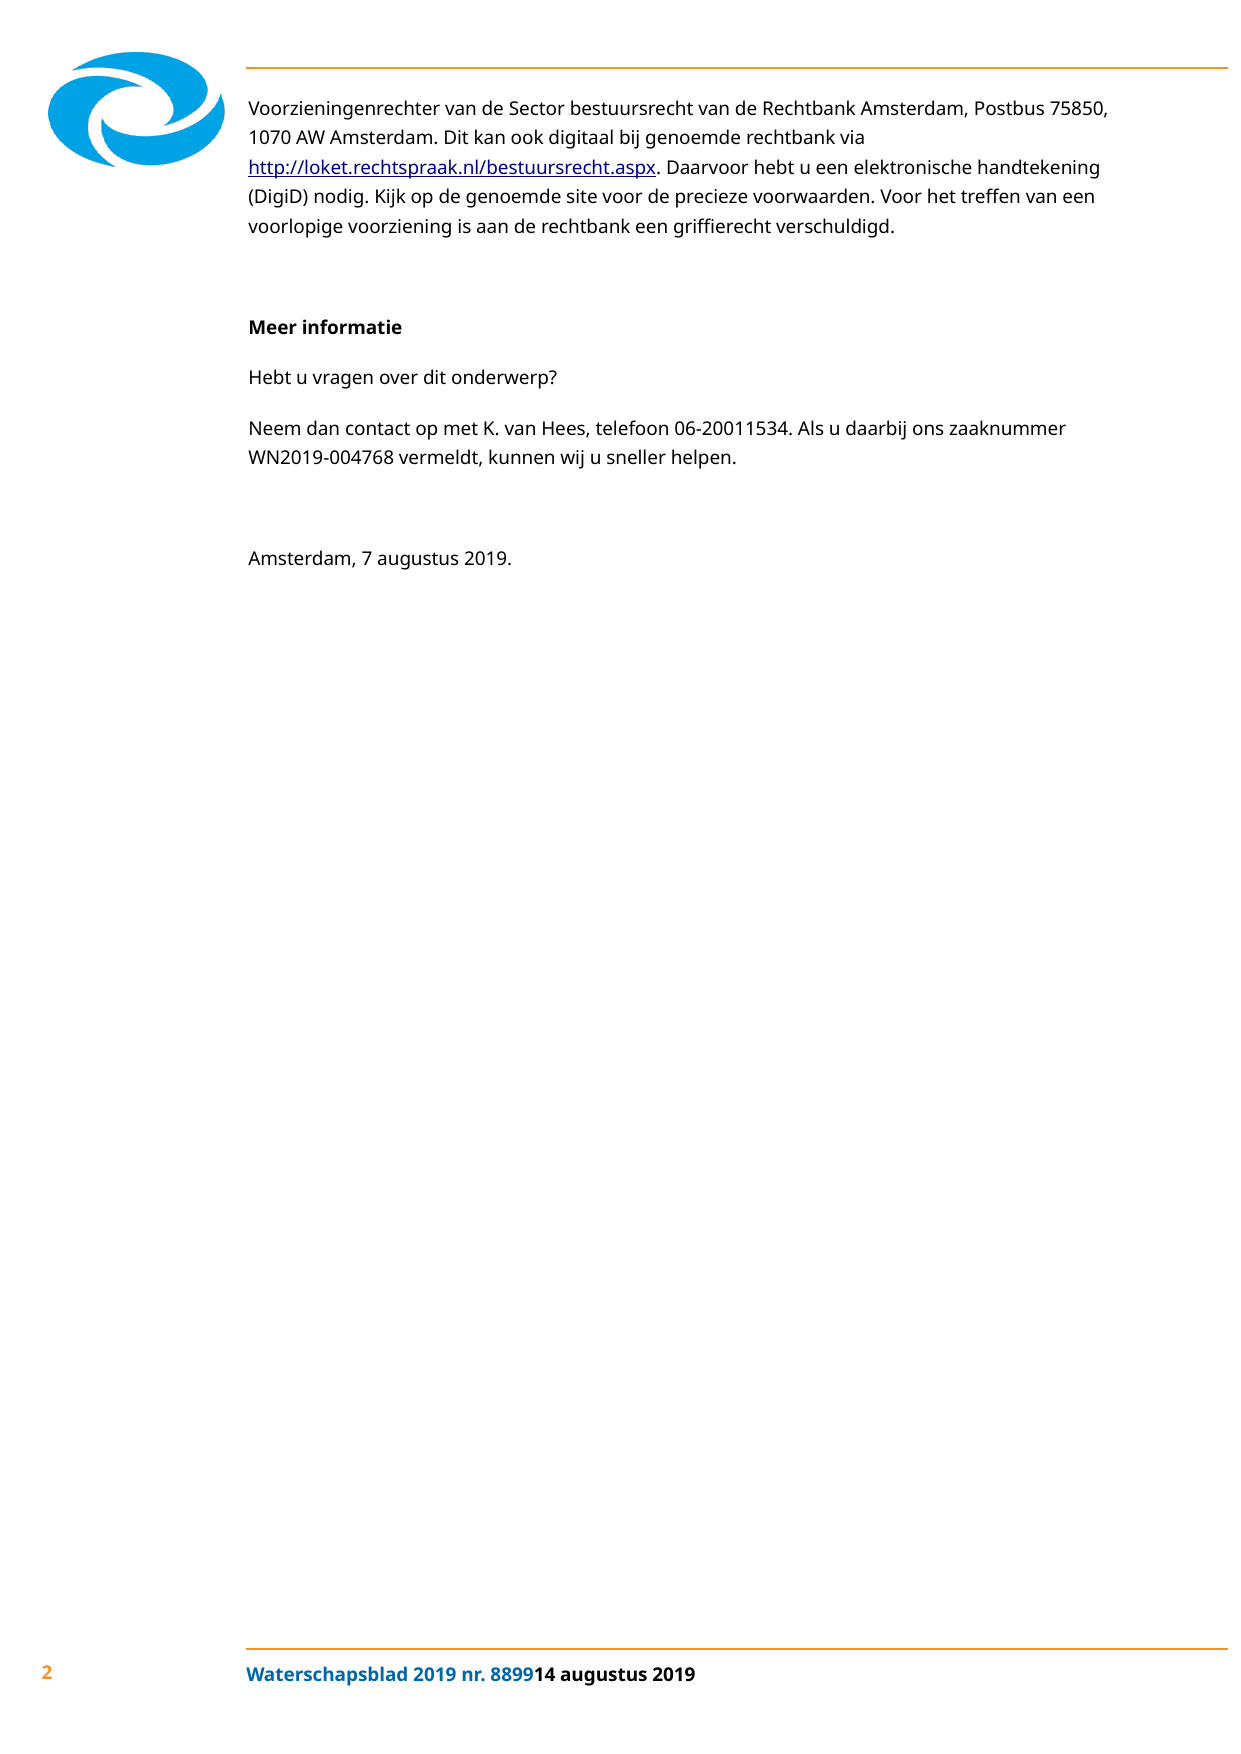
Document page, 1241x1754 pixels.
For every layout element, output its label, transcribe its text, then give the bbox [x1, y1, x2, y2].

text Neem dan contact op met K. van Hees, telefoon 06-20011534. Als u daarbij ons zaaknummer WN2019-004768 vermeldt, kunnen wij u sneller helpen. [248, 415, 1152, 470]
picture [41, 47, 231, 172]
text Amsterdam, 7 augustus 2019. [248, 545, 1152, 571]
text Hebt u vragen over dit onderwerp? [248, 364, 1152, 390]
text Voorzieningenrechter van de Sector bestuursrecht van de Rechtbank Amsterdam, Postbus 75850, 1070 AW Amsterdam. Dit kan ook digitaal bij genoemde rechtbank via http://loket.rechtspraak.nl/bestuursrecht.aspx. Daarvoor hebt u een elektronische handtekening (DigiD) nodig. Kijk op de genoemde site voor de precieze voorwaarden. Voor het treffen van een voorlopige voorziening is aan de rechtbank een griffierecht verschuldigd. [248, 95, 1152, 239]
text Meer informatie [248, 314, 1152, 340]
